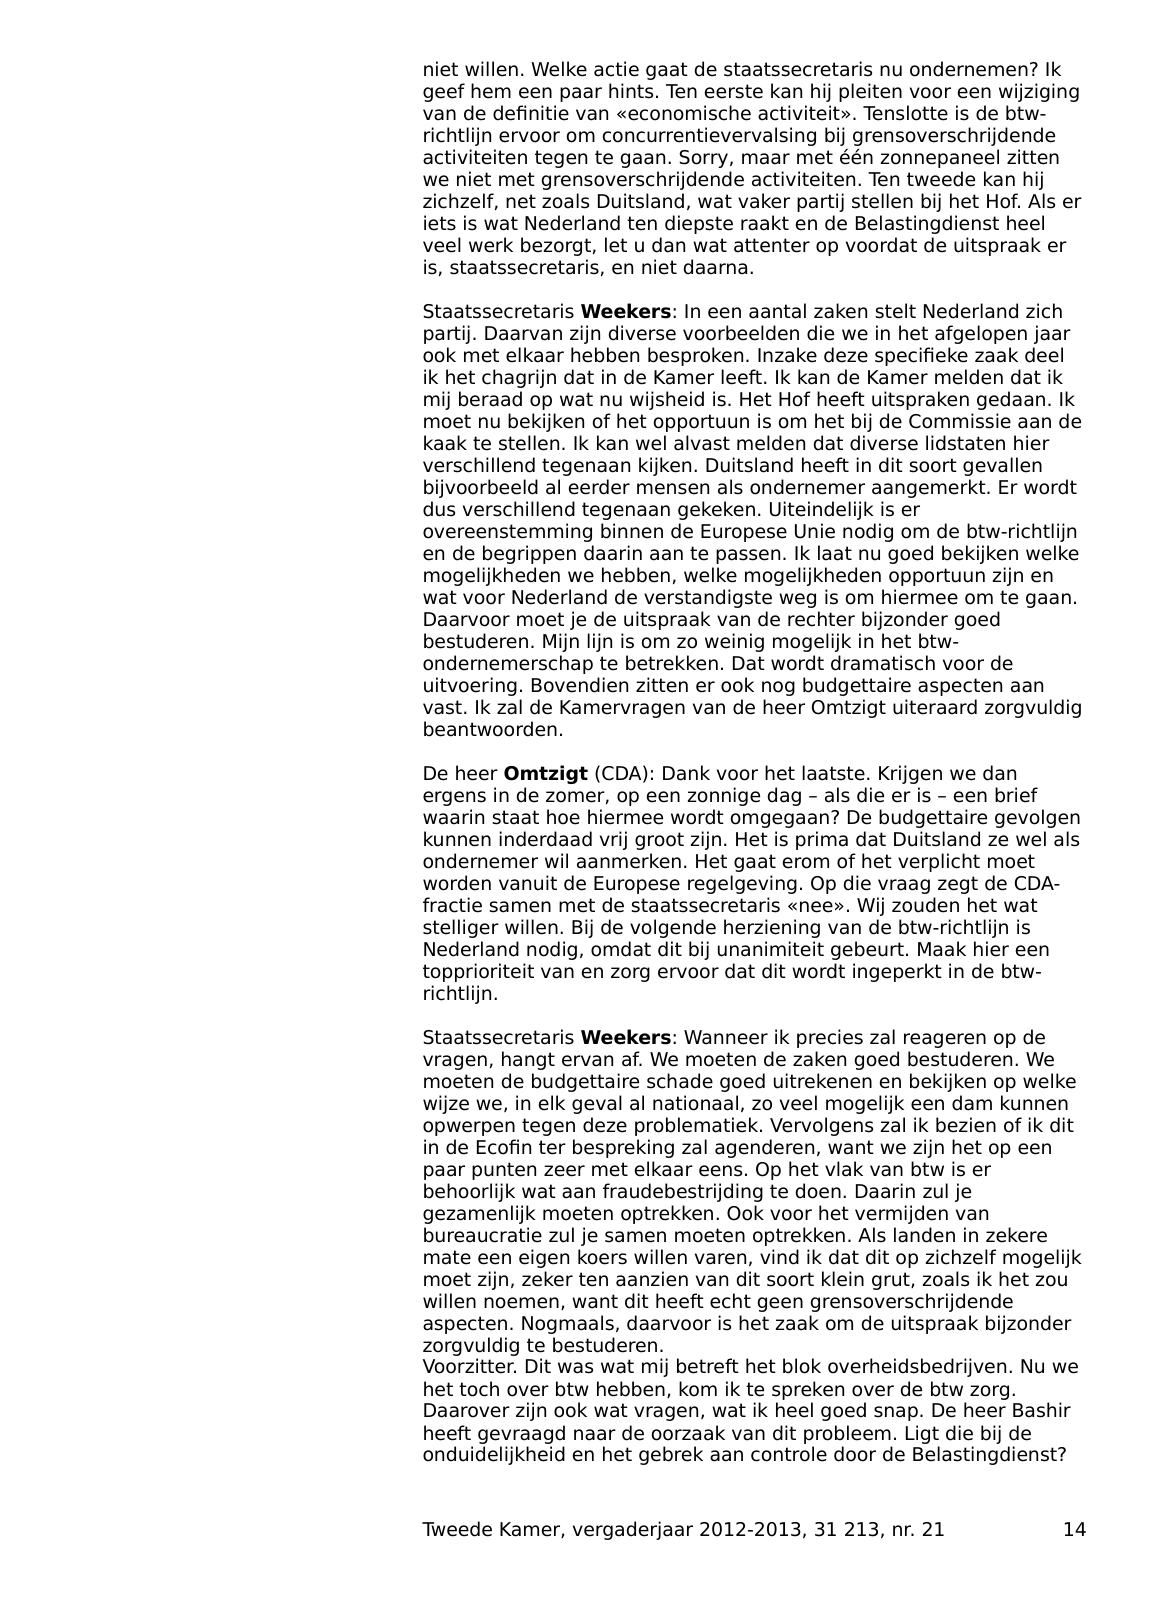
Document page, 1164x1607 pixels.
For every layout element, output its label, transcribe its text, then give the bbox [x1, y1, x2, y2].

text Staatssecretaris Weekers: In een aantal zaken stelt Nederland zich partij. Daarvan zijn diverse voorbeelden die we in het afgelopen jaar ook met elkaar hebben besproken. Inzake deze specifieke zaak deel ik het chagrijn dat in de Kamer leeft. Ik kan de Kamer melden dat ik mij beraad op wat nu wijsheid is. Het Hof heeft uitspraken gedaan. Ik moet nu bekijken of het opportuun is om het bij de Commissie aan de kaak te stellen. Ik kan wel alvast melden dat diverse lidstaten hier verschillend tegenaan kijken. Duitsland heeft in dit soort gevallen bijvoorbeeld al eerder mensen als ondernemer aangemerkt. Er wordt dus verschillend tegenaan gekeken. Uiteindelijk is er overeenstemming binnen de Europese Unie nodig om de btw-richtlijn en de begrippen daarin aan te passen. Ik laat nu goed bekijken welke mogelijkheden we hebben, welke mogelijkheden opportuun zijn en wat voor Nederland de verstandigste weg is om hiermee om te gaan. Daarvoor moet je de uitspraak van de rechter bijzonder goed bestuderen. Mijn lijn is om zo weinig mogelijk in het btw-ondernemerschap te betrekken. Dat wordt dramatisch voor de uitvoering. Bovendien zitten er ook nog budgettaire aspecten aan vast. Ik zal de Kamervragen van de heer Omtzigt uiteraard zorgvuldig beantwoorden. [422, 301, 1087, 741]
text Voorzitter. Dit was wat mij betreft het blok overheidsbedrijven. Nu we het toch over btw hebben, kom ik te spreken over de btw zorg. Daarover zijn ook wat vragen, wat ik heel goed snap. De heer Bashir heeft gevraagd naar de oorzaak van dit probleem. Ligt die bij de onduidelijkheid en het gebrek aan controle door de Belastingdienst? [422, 1356, 1087, 1466]
text niet willen. Welke actie gaat de staatssecretaris nu ondernemen? Ik geef hem een paar hints. Ten eerste kan hij pleiten voor een wijziging van de definitie van «economische activiteit». Tenslotte is de btw-richtlijn ervoor om concurrentievervalsing bij grensoverschrijdende activiteiten tegen te gaan. Sorry, maar met één zonnepaneel zitten we niet met grensoverschrijdende activiteiten. Ten tweede kan hij zichzelf, net zoals Duitsland, wat vaker partij stellen bij het Hof. Als er iets is wat Nederland ten diepste raakt en de Belastingdienst heel veel werk bezorgt, let u dan wat attenter op voordat de uitspraak er is, staatssecretaris, en niet daarna. [422, 59, 1087, 279]
text De heer Omtzigt (CDA): Dank voor het laatste. Krijgen we dan ergens in de zomer, op een zonnige dag – als die er is – een brief waarin staat hoe hiermee wordt omgegaan? De budgettaire gevolgen kunnen inderdaad vrij groot zijn. Het is prima dat Duitsland ze wel als ondernemer wil aanmerken. Het gaat erom of het verplicht moet worden vanuit de Europese regelgeving. Op die vraag zegt de CDA-fractie samen met de staatssecretaris «nee». Wij zouden het wat stelliger willen. Bij de volgende herziening van de btw-richtlijn is Nederland nodig, omdat dit bij unanimiteit gebeurt. Maak hier een topprioriteit van en zorg ervoor dat dit wordt ingeperkt in de btw-richtlijn. [422, 763, 1087, 1004]
text Staatssecretaris Weekers: Wanneer ik precies zal reageren op de vragen, hangt ervan af. We moeten de zaken goed bestuderen. We moeten de budgettaire schade goed uitrekenen en bekijken op welke wijze we, in elk geval al nationaal, zo veel mogelijk een dam kunnen opwerpen tegen deze problematiek. Vervolgens zal ik bezien of ik dit in de Ecofin ter bespreking zal agenderen, want we zijn het op een paar punten zeer met elkaar eens. Op het vlak van btw is er behoorlijk wat aan fraudebestrijding te doen. Daarin zul je gezamenlijk moeten optrekken. Ook voor het vermijden van bureaucratie zul je samen moeten optrekken. Als landen in zekere mate een eigen koers willen varen, vind ik dat dit op zichzelf mogelijk moet zijn, zeker ten aanzien van dit soort klein grut, zoals ik het zou willen noemen, want dit heeft echt geen grensoverschrijdende aspecten. Nogmaals, daarvoor is het zaak om de uitspraak bijzonder zorgvuldig te bestuderen. [422, 1027, 1087, 1356]
